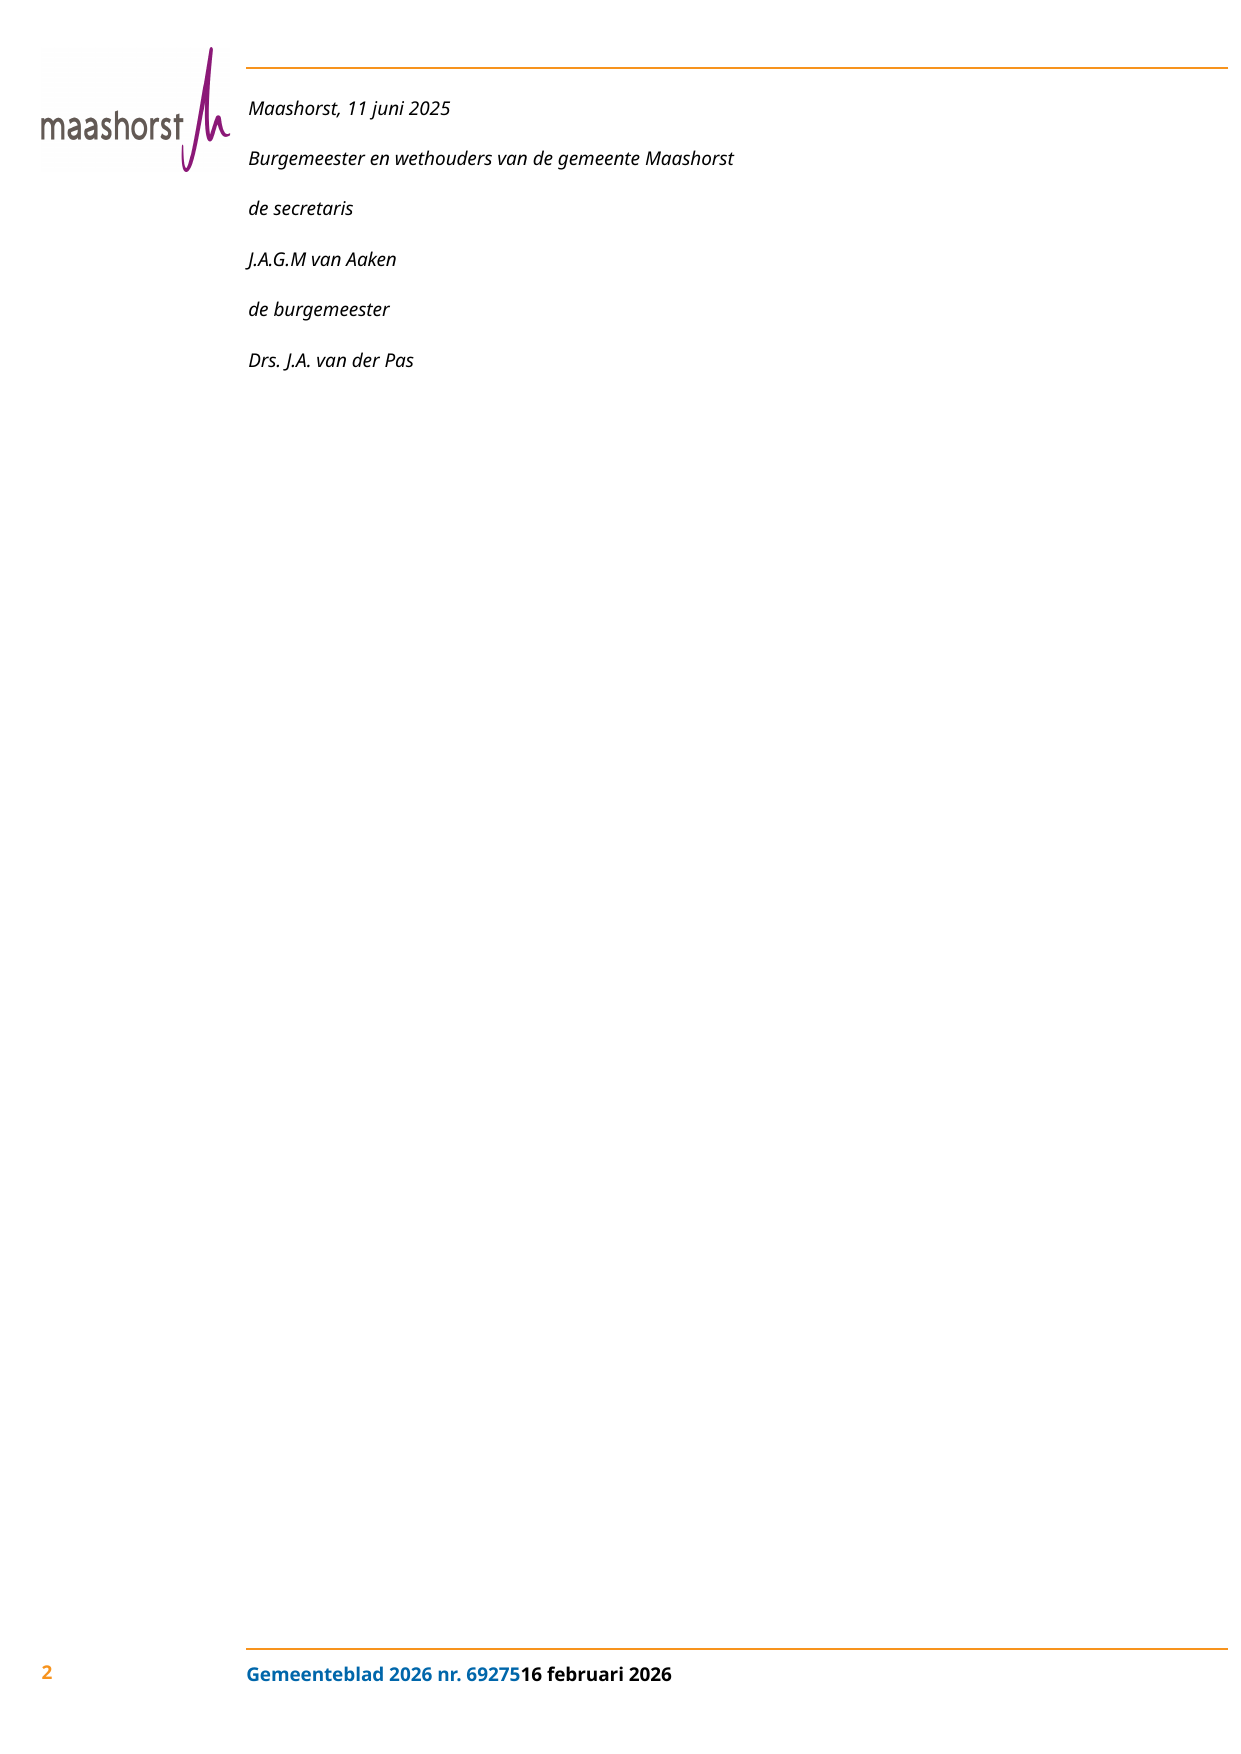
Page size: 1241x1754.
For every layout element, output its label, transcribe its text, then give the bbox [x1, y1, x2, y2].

text de secretaris [248, 196, 1152, 221]
text J.A.G.M van Aaken [248, 246, 1152, 272]
text Burgemeester en wethouders van de gemeente Maashorst [248, 145, 1152, 171]
text de burgemeester [248, 296, 1152, 322]
picture [41, 47, 231, 172]
text Drs. J.A. van der Pas [248, 347, 1152, 373]
text Maashorst, 11 juni 2025 [248, 95, 1152, 121]
